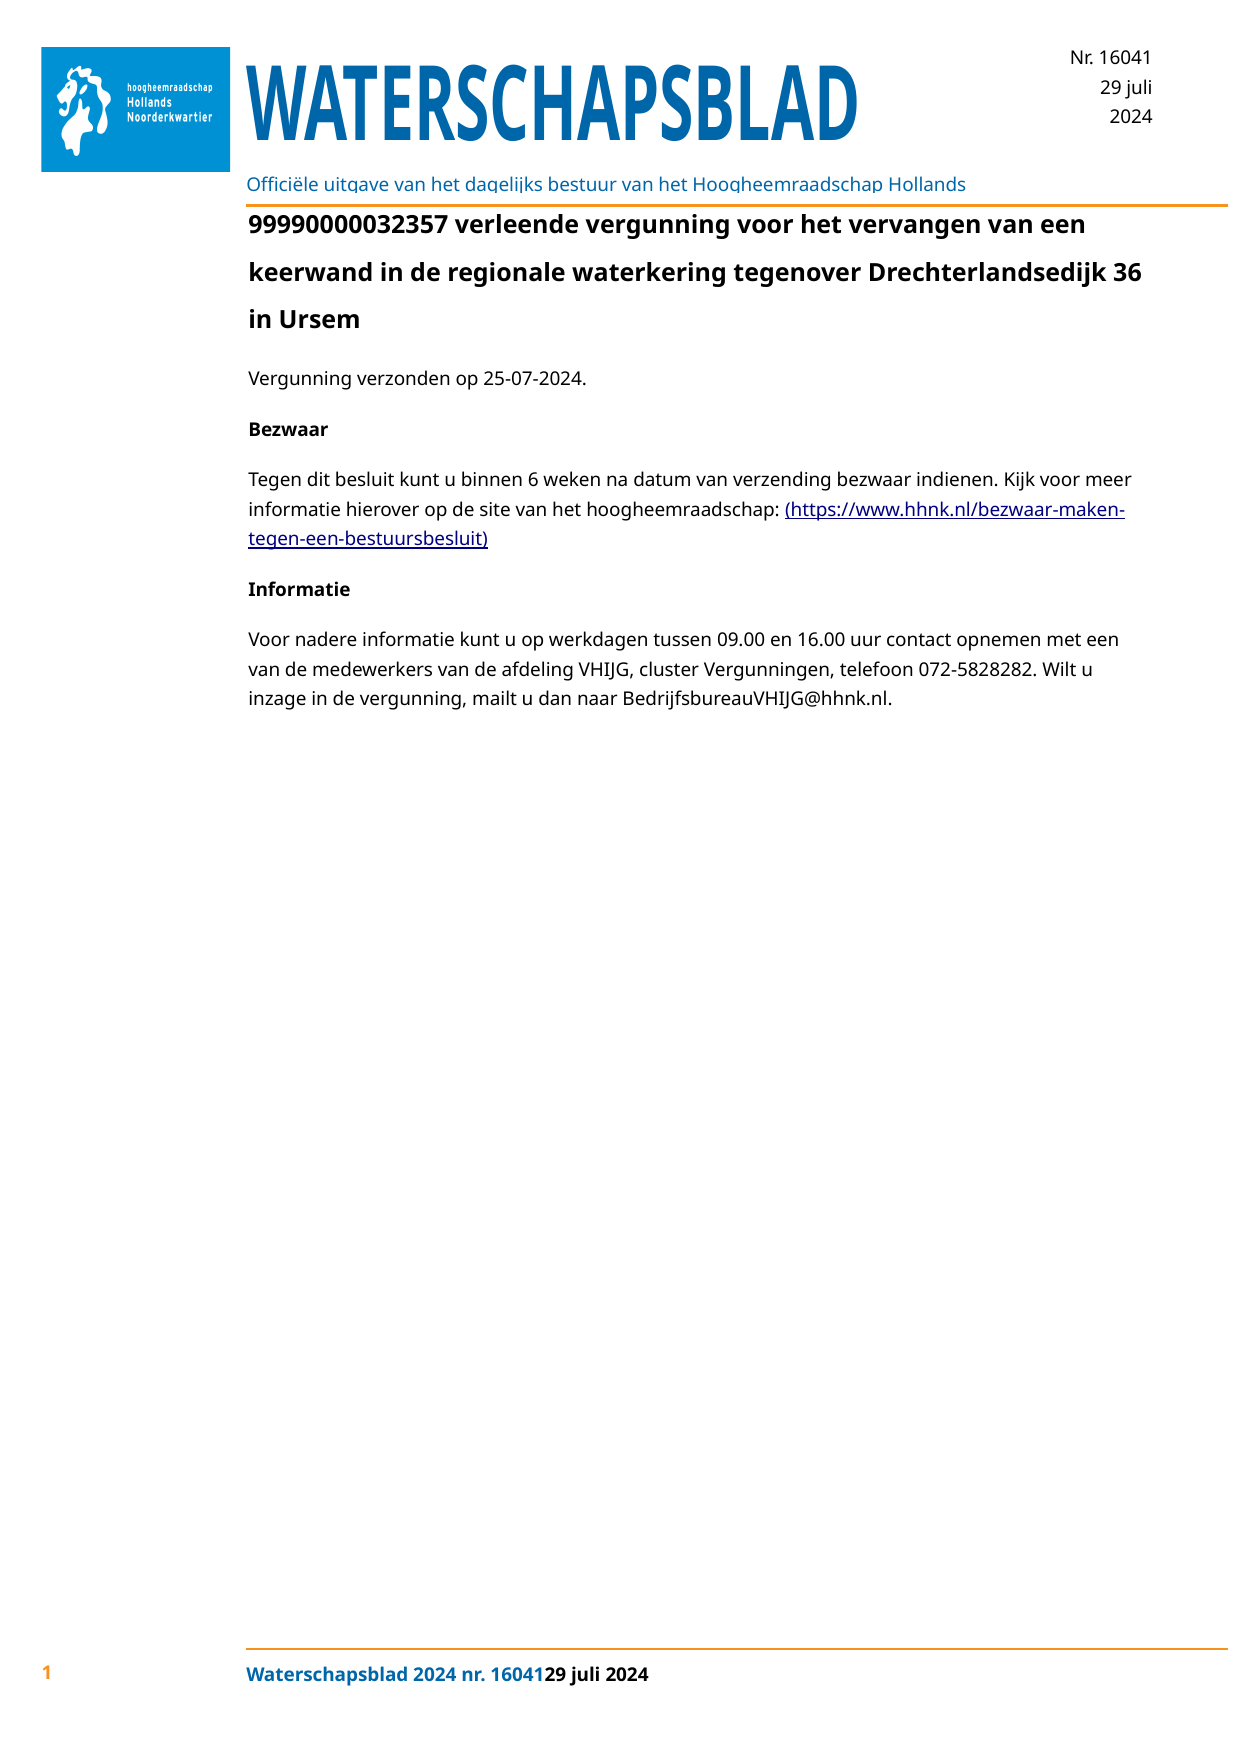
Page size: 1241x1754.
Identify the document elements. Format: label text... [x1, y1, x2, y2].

text Bezwaar [248, 416, 1152, 442]
picture [68, 69, 73, 79]
text Voor nadere informatie kunt u op werkdagen tussen 09.00 en 16.00 uur contact opnemen met een van de medewerkers van de afdeling VHIJG, cluster Vergunningen, telefoon 072-5828282. Wilt u inzage in de vergunning, mailt u dan naar BedrijfsbureauVHIJG@hhnk.nl. [248, 626, 1152, 711]
text Vergunning verzonden op 25-07-2024. [248, 366, 1152, 391]
picture [80, 86, 87, 93]
text Informatie [248, 576, 1152, 602]
text Tegen dit besluit kunt u binnen 6 weken na datum van verzending bezwaar indienen. Kijk voor meer informatie hierover op de site van het hoogheemraadschap: (https://www.hhnk.nl/bezwaar-maken-tegen-een-bestuursbesluit) [248, 466, 1152, 551]
picture [128, 113, 133, 121]
picture [76, 67, 110, 133]
picture [128, 98, 133, 106]
picture [62, 100, 92, 155]
text 99990000032357 verleende vergunning voor het vervangen van een keerwand in de regionale waterkering tegenover Drechterlandsedijk 36 in Ursem [248, 207, 1152, 336]
picture [58, 80, 77, 116]
